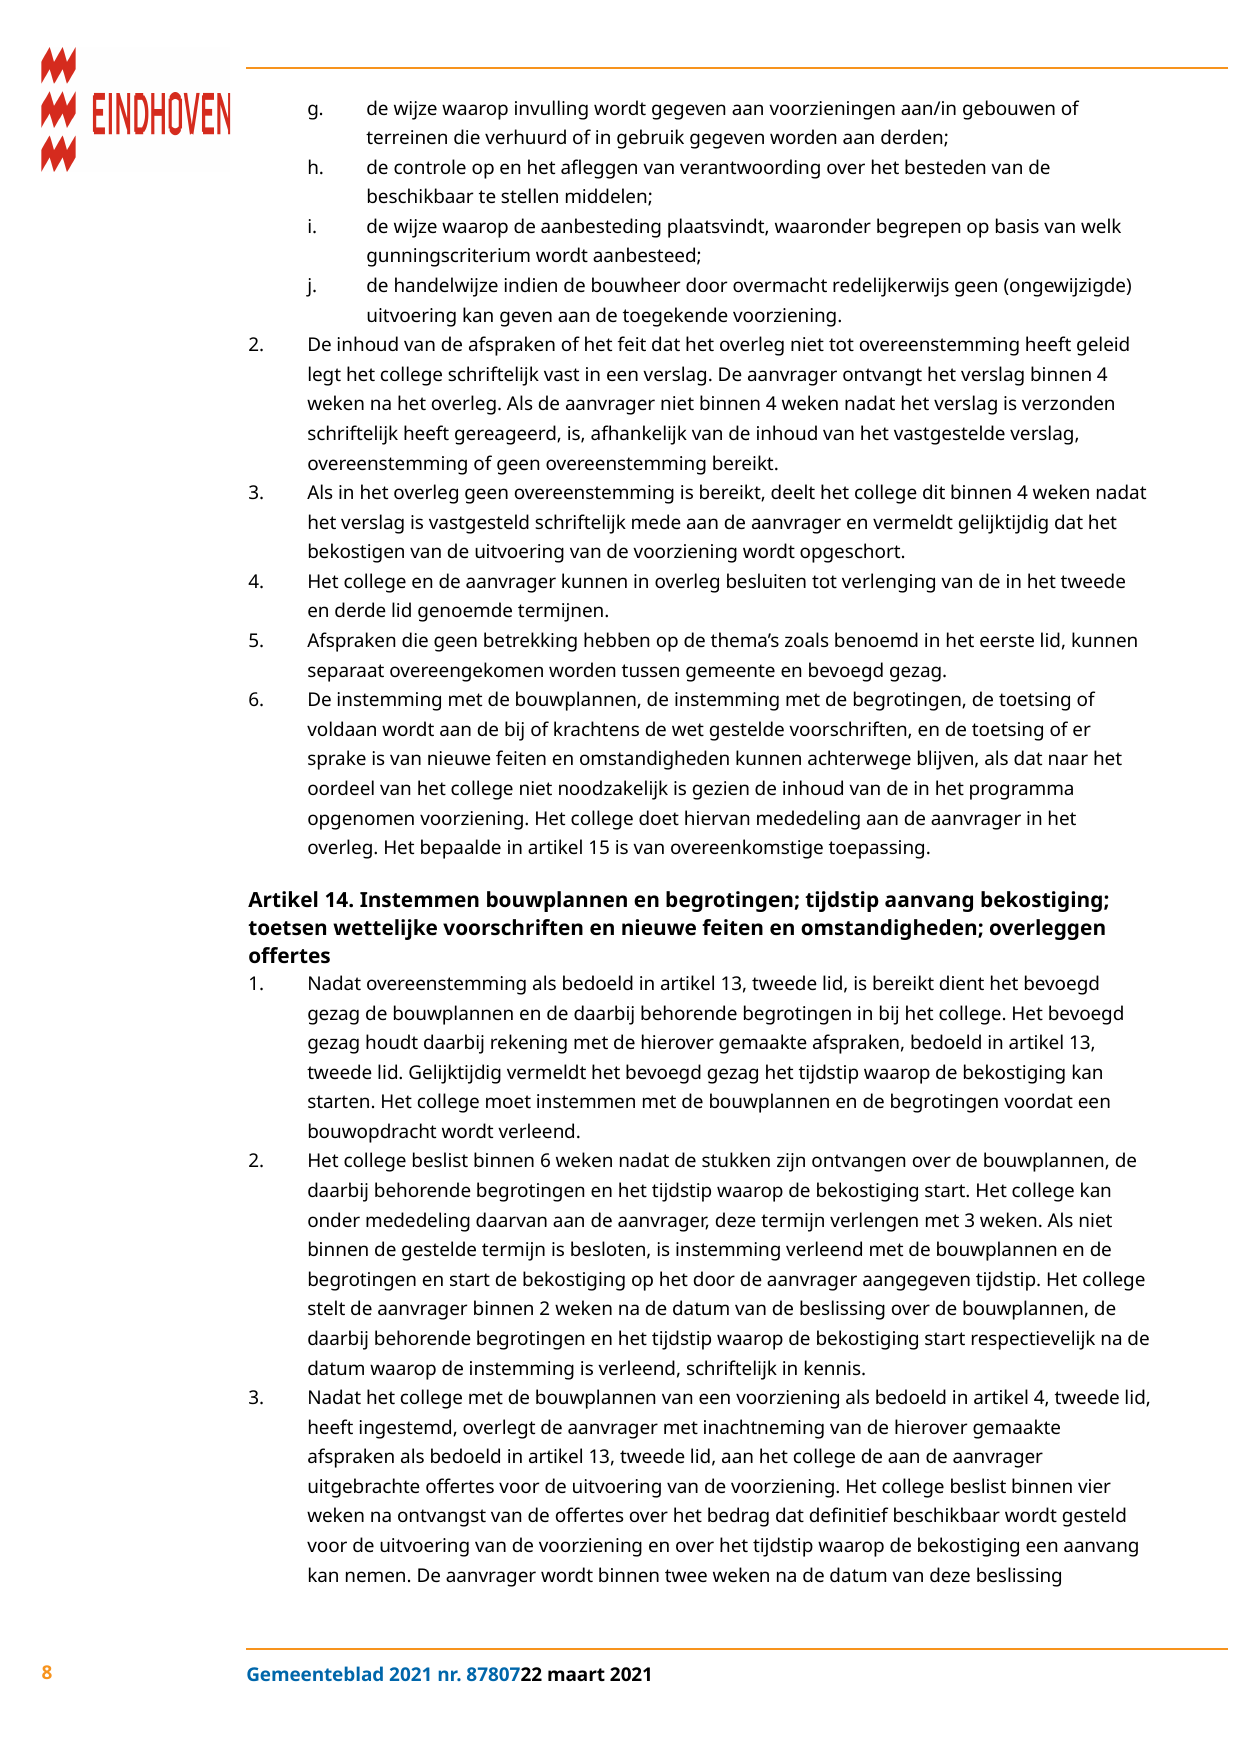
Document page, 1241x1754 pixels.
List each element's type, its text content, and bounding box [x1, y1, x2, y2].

list Nadat het college met de bouwplannen van een voorziening als bedoeld in artikel 4, tweede lid, heeft ingestemd, overlegt de aanvrager met inachtneming van de hierover gemaakte afspraken als bedoeld in artikel 13, tweede lid, aan het college de aan de aanvrager uitgebrachte offertes voor de uitvoering van de voorziening. Het college beslist binnen vier weken na ontvangst van de offertes over het bedrag dat definitief beschikbaar wordt gesteld voor de uitvoering van de voorziening en over het tijdstip waarop de bekostiging een aanvang kan nemen. De aanvrager wordt binnen twee weken na de datum van deze beslissing [248, 1384, 1152, 1587]
list Het college beslist binnen 6 weken nadat de stukken zijn ontvangen over de bouwplannen, de daarbij behorende begrotingen en het tijdstip waarop de bekostiging start. Het college kan onder mededeling daarvan aan de aanvrager, deze termijn verlengen met 3 weken. Als niet binnen de gestelde termijn is besloten, is instemming verleend met de bouwplannen en de begrotingen en start de bekostiging op het door de aanvrager aangegeven tijdstip. Het college stelt de aanvrager binnen 2 weken na de datum van de beslissing over de bouwplannen, de daarbij behorende begrotingen en het tijdstip waarop de bekostiging start respectievelijk na de datum waarop de instemming is verleend, schriftelijk in kennis. [248, 1148, 1152, 1380]
list Als in het overleg geen overeenstemming is bereikt, deelt het college dit binnen 4 weken nadat het verslag is vastgesteld schriftelijk mede aan de aanvrager en vermeldt gelijktijdig dat het bekostigen van de uitvoering van de voorziening wordt opgeschort. [248, 479, 1152, 564]
list de controle op en het afleggen van verantwoording over het besteden van de beschikbaar te stellen middelen; [307, 154, 1152, 209]
list de wijze waarop invulling wordt gegeven aan voorzieningen aan/in gebouwen of terreinen die verhuurd of in gebruik gegeven worden aan derden; [307, 95, 1152, 150]
list de handelwijze indien de bouwheer door overmacht redelijkerwijs geen (ongewijzigde) uitvoering kan geven aan de toegekende voorziening. [307, 272, 1152, 328]
list Afspraken die geen betrekking hebben op de thema’s zoals benoemd in het eerste lid, kunnen separaat overeengekomen worden tussen gemeente en bevoegd gezag. [248, 627, 1152, 683]
picture [41, 47, 231, 172]
list Nadat overeenstemming als bedoeld in artikel 13, tweede lid, is bereikt dient het bevoegd gezag de bouwplannen en de daarbij behorende begrotingen in bij het college. Het bevoegd gezag houdt daarbij rekening met de hierover gemaakte afspraken, bedoeld in artikel 13, tweede lid. Gelijktijdig vermeldt het bevoegd gezag het tijdstip waarop de bekostiging kan starten. Het college moet instemmen met de bouwplannen en de begrotingen voordat een bouwopdracht wordt verleend. [248, 970, 1152, 1144]
list De instemming met de bouwplannen, de instemming met de begrotingen, de toetsing of voldaan wordt aan de bij of krachtens de wet gestelde voorschriften, en de toetsing of er sprake is van nieuwe feiten en omstandigheden kunnen achterwege blijven, als dat naar het oordeel van het college niet noodzakelijk is gezien de inhoud van de in het programma opgenomen voorziening. Het college doet hiervan mededeling aan de aanvrager in het overleg. Het bepaalde in artikel 15 is van overeenkomstige toepassing. [248, 686, 1152, 860]
list Het college en de aanvrager kunnen in overleg besluiten tot verlenging van de in het tweede en derde lid genoemde termijnen. [248, 568, 1152, 623]
list de wijze waarop de aanbesteding plaatsvindt, waaronder begrepen op basis van welk gunningscriterium wordt aanbesteed; [307, 213, 1152, 268]
text Artikel 14. Instemmen bouwplannen en begrotingen; tijdstip aanvang bekostiging; toetsen wettelijke voorschriften en nieuwe feiten en omstandigheden; overleggen offertes [248, 885, 1152, 970]
list De inhoud van de afspraken of het feit dat het overleg niet tot overeenstemming heeft geleid legt het college schriftelijk vast in een verslag. De aanvrager ontvangt het verslag binnen 4 weken na het overleg. Als de aanvrager niet binnen 4 weken nadat het verslag is verzonden schriftelijk heeft gereageerd, is, afhankelijk van de inhoud van het vastgestelde verslag, overeenstemming of geen overeenstemming bereikt. [248, 331, 1152, 476]
